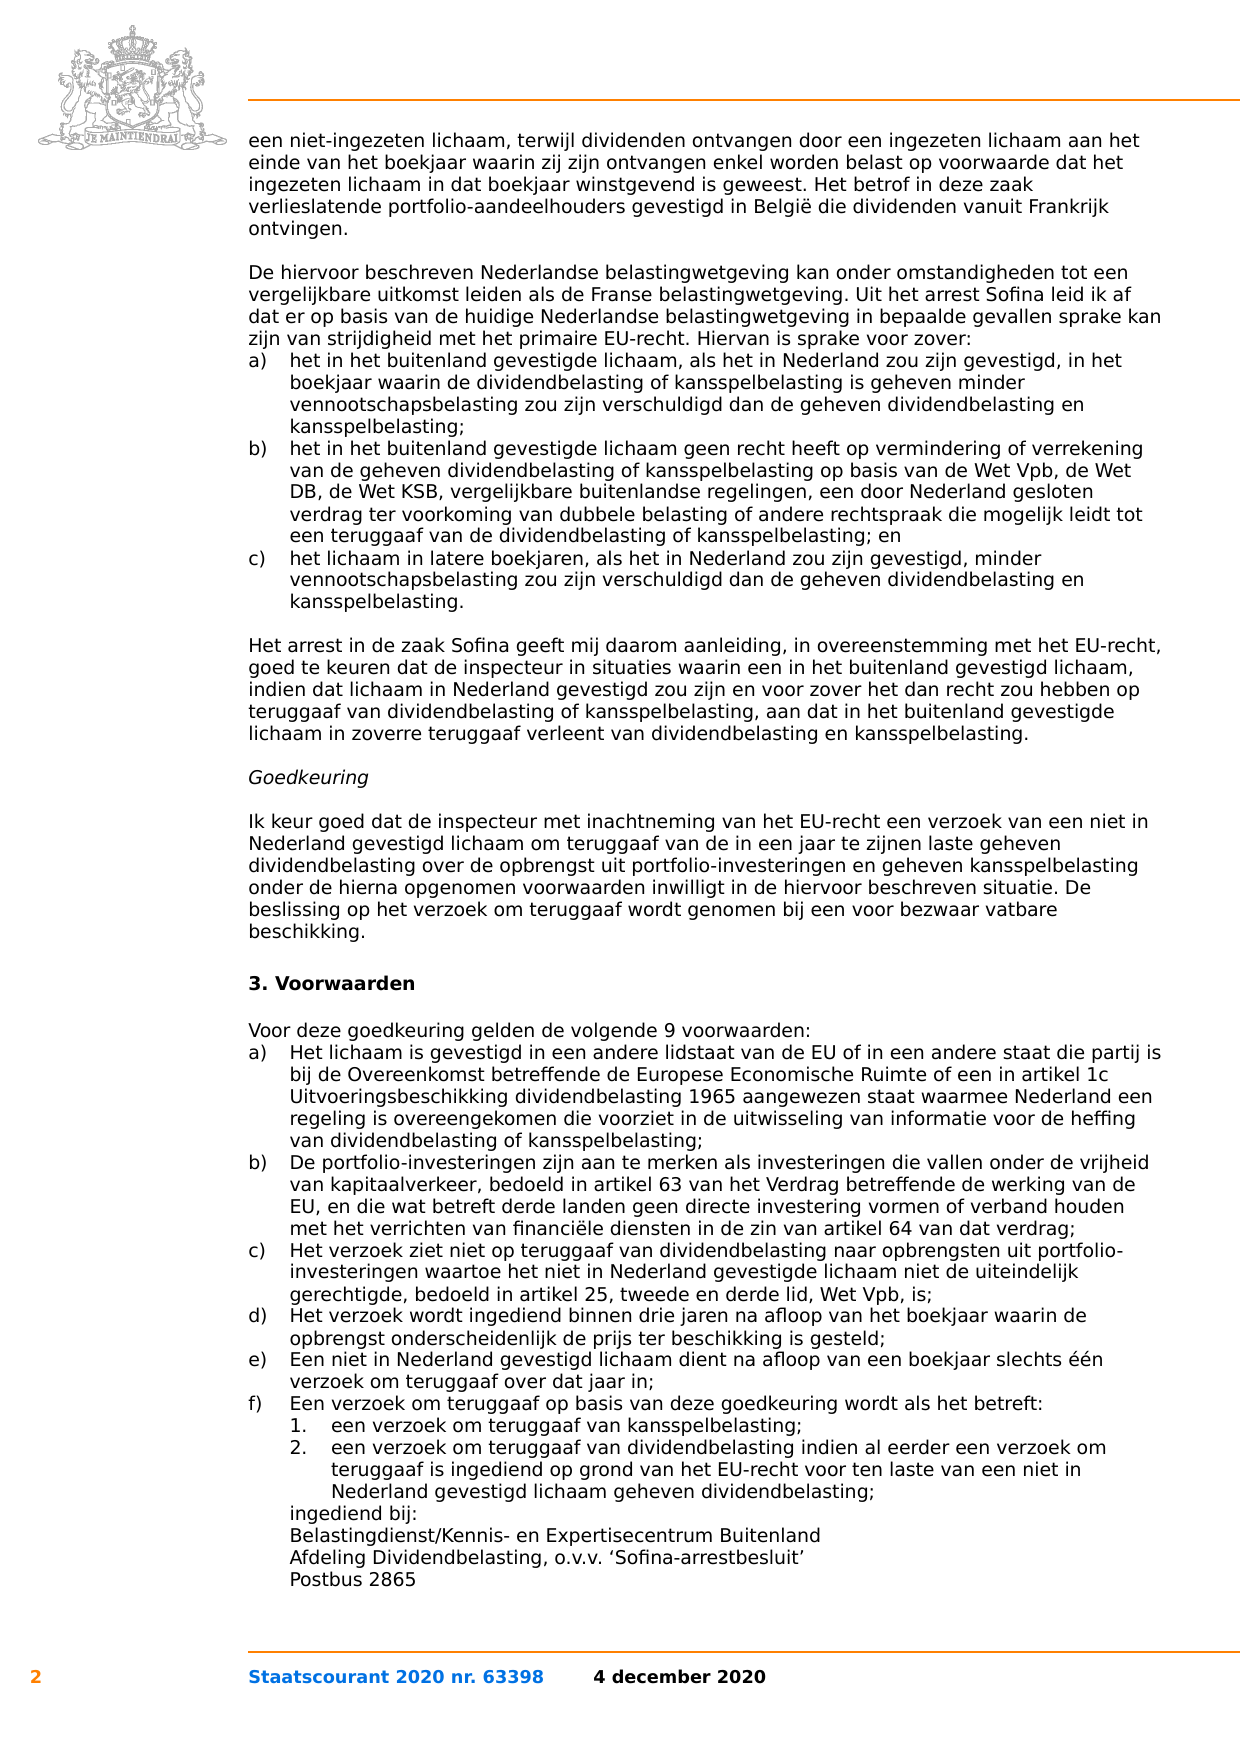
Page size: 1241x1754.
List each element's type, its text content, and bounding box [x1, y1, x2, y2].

picture [38, 25, 227, 150]
text Belastingdienst/Kennis- en Expertisecentrum Buitenland [289, 1525, 1163, 1547]
text Ik keur goed dat de inspecteur met inachtneming van het EU-recht een verzoek van een niet in Nederland gevestigd lichaam om teruggaaf van de in een jaar te zijnen laste geheven dividendbelasting over de opbrengst uit portfolio-investeringen en geheven kansspelbelasting onder de hierna opgenomen voorwaarden inwilligt in de hiervoor beschreven situatie. De beslissing op het verzoek om teruggaaf wordt genomen bij een voor bezwaar vatbare beschikking. [248, 811, 1163, 943]
text e) Een niet in Nederland gevestigd lichaam dient na afloop van een boekjaar slechts één verzoek om teruggaaf over dat jaar in; [248, 1349, 1163, 1393]
text c) het lichaam in latere boekjaren, als het in Nederland zou zijn gevestigd, minder vennootschapsbelasting zou zijn verschuldigd dan de geheven dividendbelasting en kansspelbelasting. [248, 547, 1163, 613]
text c) Het verzoek ziet niet op teruggaaf van dividendbelasting naar opbrengsten uit portfolio-investeringen waartoe het niet in Nederland gevestigde lichaam niet de uiteindelijk gerechtigde, bedoeld in artikel 25, tweede en derde lid, Wet Vpb, is; [248, 1239, 1163, 1305]
text a) Het lichaam is gevestigd in een andere lidstaat van de EU of in een andere staat die partij is bij de Overeenkomst betreffende de Europese Economische Ruimte of een in artikel 1c Uitvoeringsbeschikking dividendbelasting 1965 aangewezen staat waarmee Nederland een regeling is overeengekomen die voorziet in de uitwisseling van informatie voor de heffing van dividendbelasting of kansspelbelasting; [248, 1042, 1163, 1152]
subtitle 3. Voorwaarden [248, 973, 1163, 995]
text Postbus 2865 [289, 1569, 1163, 1591]
text Voor deze goedkeuring gelden de volgende 9 voorwaarden: [248, 1020, 1163, 1042]
text Afdeling Dividendbelasting, o.v.v. ‘Sofina-arrestbesluit’ [289, 1547, 1163, 1569]
text b) De portfolio-investeringen zijn aan te merken als investeringen die vallen onder de vrijheid van kapitaalverkeer, bedoeld in artikel 63 van het Verdrag betreffende de werking van de EU, en die wat betreft derde landen geen directe investering vormen of verband houden met het verrichten van financiële diensten in de zin van artikel 64 van dat verdrag; [248, 1152, 1163, 1239]
text een niet-ingezeten lichaam, terwijl dividenden ontvangen door een ingezeten lichaam aan het einde van het boekjaar waarin zij zijn ontvangen enkel worden belast op voorwaarde dat het ingezeten lichaam in dat boekjaar winstgevend is geweest. Het betrof in deze zaak verlieslatende portfolio-aandeelhouders gevestigd in België die dividenden vanuit Frankrijk ontvingen. [248, 130, 1163, 240]
text a) het in het buitenland gevestigde lichaam, als het in Nederland zou zijn gevestigd, in het boekjaar waarin de dividendbelasting of kansspelbelasting is geheven minder vennootschapsbelasting zou zijn verschuldigd dan de geheven dividendbelasting en kansspelbelasting; [248, 349, 1163, 437]
text 2. een verzoek om teruggaaf van dividendbelasting indien al eerder een verzoek om teruggaaf is ingediend op grond van het EU-recht voor ten laste van een niet in Nederland gevestigd lichaam geheven dividendbelasting; [289, 1437, 1163, 1503]
subtitle Goedkeuring [248, 767, 1163, 789]
text 1. een verzoek om teruggaaf van kansspelbelasting; [289, 1415, 1163, 1437]
text ingediend bij: [289, 1503, 1163, 1525]
text d) Het verzoek wordt ingediend binnen drie jaren na afloop van het boekjaar waarin de opbrengst onderscheidenlijk de prijs ter beschikking is gesteld; [248, 1305, 1163, 1349]
text f) Een verzoek om teruggaaf op basis van deze goedkeuring wordt als het betreft: [248, 1393, 1163, 1415]
text b) het in het buitenland gevestigde lichaam geen recht heeft op vermindering of verrekening van de geheven dividendbelasting of kansspelbelasting op basis van de Wet Vpb, de Wet DB, de Wet KSB, vergelijkbare buitenlandse regelingen, een door Nederland gesloten verdrag ter voorkoming van dubbele belasting of andere rechtspraak die mogelijk leidt tot een teruggaaf van de dividendbelasting of kansspelbelasting; en [248, 437, 1163, 547]
text Het arrest in de zaak Sofina geeft mij daarom aanleiding, in overeenstemming met het EU-recht, goed te keuren dat de inspecteur in situaties waarin een in het buitenland gevestigd lichaam, indien dat lichaam in Nederland gevestigd zou zijn en voor zover het dan recht zou hebben op teruggaaf van dividendbelasting of kansspelbelasting, aan dat in het buitenland gevestigde lichaam in zoverre teruggaaf verleent van dividendbelasting en kansspelbelasting. [248, 635, 1163, 745]
text De hiervoor beschreven Nederlandse belastingwetgeving kan onder omstandigheden tot een vergelijkbare uitkomst leiden als de Franse belastingwetgeving. Uit het arrest Sofina leid ik af dat er op basis van de huidige Nederlandse belastingwetgeving in bepaalde gevallen sprake kan zijn van strijdigheid met het primaire EU-recht. Hiervan is sprake voor zover: [248, 262, 1163, 349]
